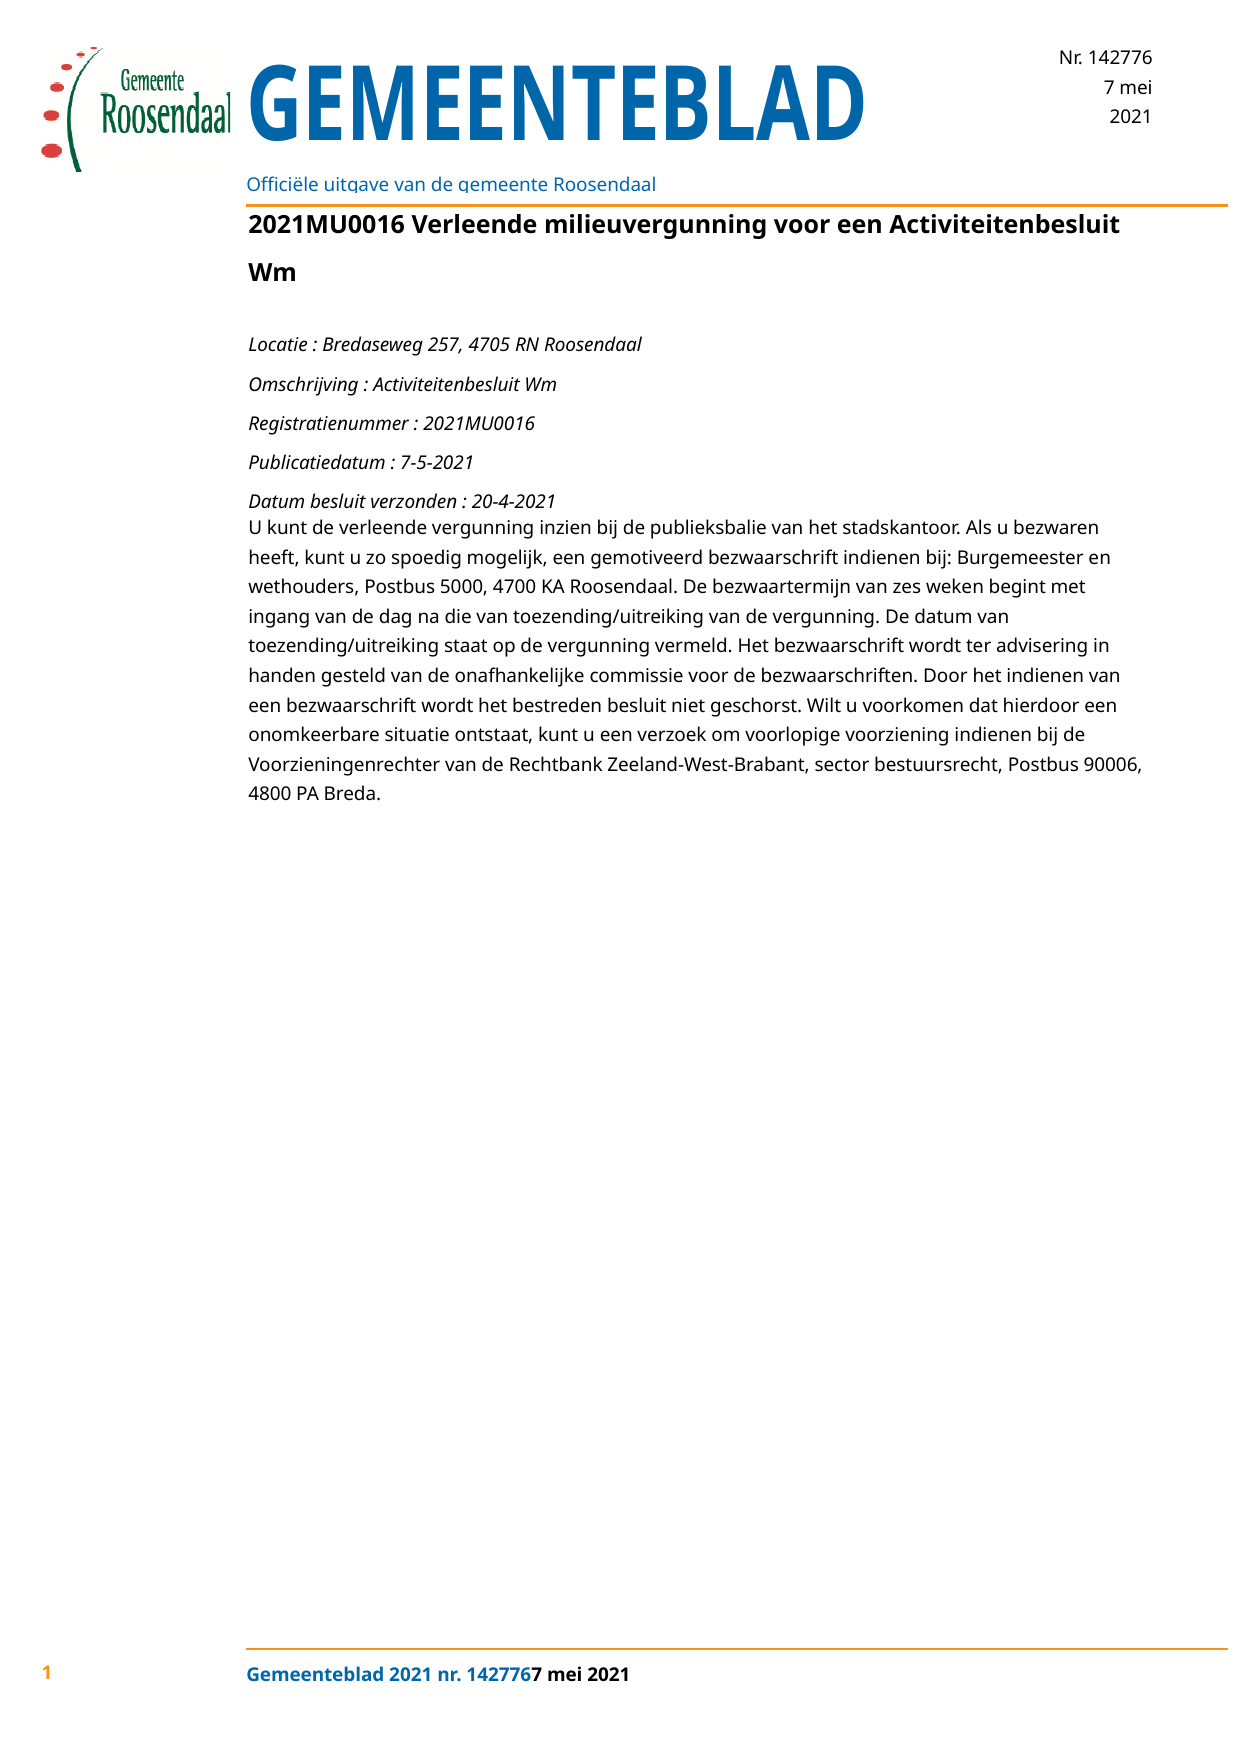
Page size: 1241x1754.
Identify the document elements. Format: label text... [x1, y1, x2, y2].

text Publicatiedatum : 7-5-2021 [248, 449, 1152, 475]
picture [41, 47, 231, 172]
text Locatie : Bredaseweg 257, 4705 RN Roosendaal [248, 331, 1152, 357]
text Datum besluit verzonden : 20-4-2021 [248, 488, 1152, 514]
text 2021MU0016 Verleende milieuvergunning voor een Activiteitenbesluit Wm [248, 207, 1152, 288]
text Omschrijving : Activiteitenbesluit Wm [248, 371, 1152, 396]
text U kunt de verleende vergunning inzien bij de publieksbalie van het stadskantoor. Als u bezwaren heeft, kunt u zo spoedig mogelijk, een gemotiveerd bezwaarschrift indienen bij: Burgemeester en wethouders, Postbus 5000, 4700 KA Roosendaal. De bezwaartermijn van zes weken begint met ingang van de dag na die van toezending/uitreiking van de vergunning. De datum van toezending/uitreiking staat op de vergunning vermeld. Het bezwaarschrift wordt ter advisering in handen gesteld van de onafhankelijke commissie voor de bezwaarschriften. Door het indienen van een bezwaarschrift wordt het bestreden besluit niet geschorst. Wilt u voorkomen dat hierdoor een onomkeerbare situatie ontstaat, kunt u een verzoek om voorlopige voorziening indienen bij de Voorzieningenrechter van de Rechtbank Zeeland-West-Brabant, sector bestuursrecht, Postbus 90006, 4800 PA Breda. [248, 514, 1152, 806]
text Registratienummer : 2021MU0016 [248, 410, 1152, 436]
